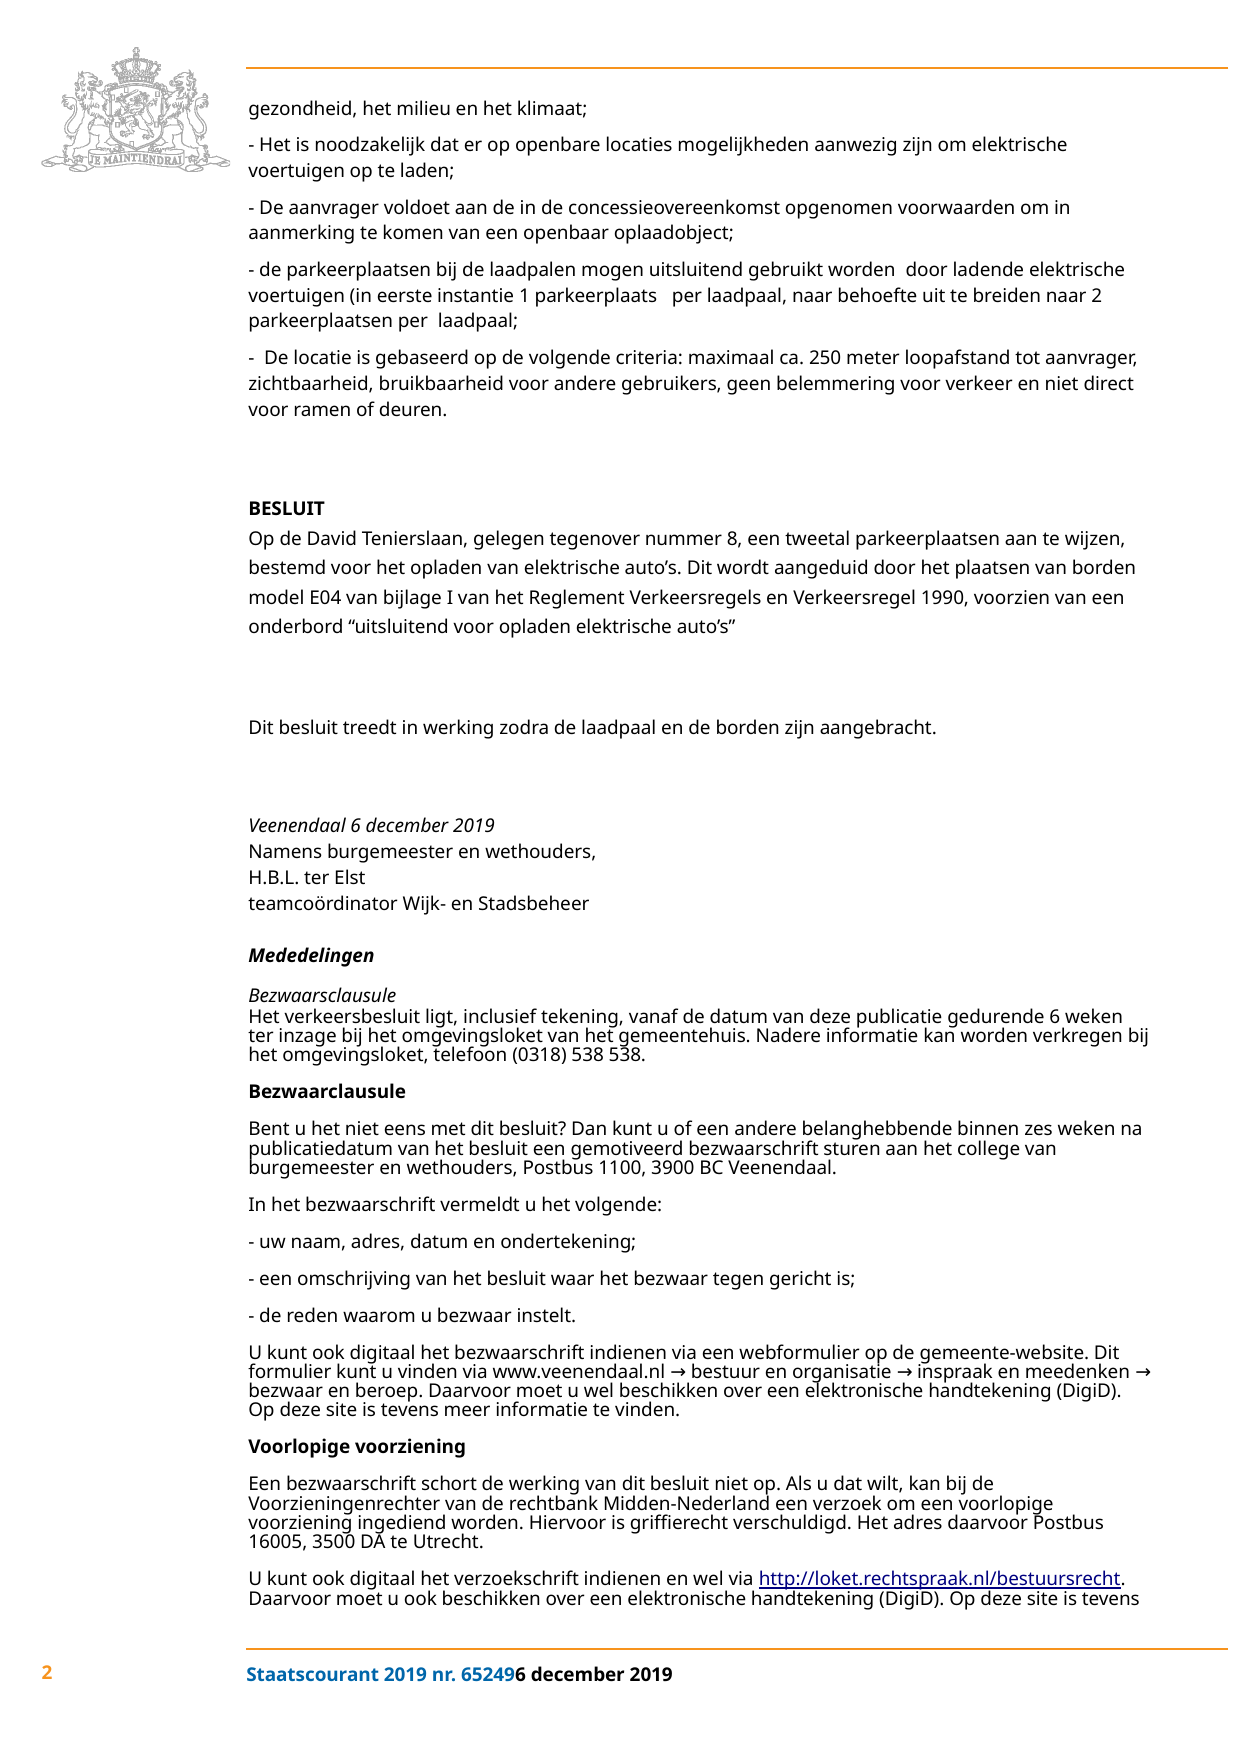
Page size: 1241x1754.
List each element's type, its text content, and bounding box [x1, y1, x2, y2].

text - een omschrijving van het besluit waar het bezwaar tegen gericht is; [248, 1270, 1152, 1289]
text - Het is noodzakelijk dat er op openbare locaties mogelijkheden aanwezig zijn om elektrische voertuigen op te laden; [248, 131, 1152, 183]
text Bent u het niet eens met dit besluit? Dan kunt u of een andere belanghebbende binnen zes weken na publicatiedatum van het besluit een gemotiveerd bezwaarschrift sturen aan het college van burgemeester en wethouders, Postbus 1100, 3900 BC Veenendaal. [248, 1120, 1152, 1178]
text Mededelingen [248, 943, 1152, 968]
text Een bezwaarschrift schort de werking van dit besluit niet op. Als u dat wilt, kan bij de Voorzieningenrechter van de rechtbank Midden-Nederland een verzoek om een voorlopige voorziening ingediend worden. Hiervoor is griffierecht verschuldigd. Het adres daarvoor Postbus 16005, 3500 DA te Utrecht. [248, 1475, 1152, 1552]
text Op de David Tenierslaan, gelegen tegenover nummer 8, een tweetal parkeerplaatsen aan te wijzen, bestemd voor het opladen van elektrische auto’s. Dit wordt aangeduid door het plaatsen van borden model E04 van bijlage I van het Reglement Verkeersregels en Verkeersregel 1990, voorzien van een onderbord “uitsluitend voor opladen elektrische auto’s” [248, 525, 1152, 639]
text BESLUIT [248, 495, 1152, 521]
text gezondheid, het milieu en het klimaat; [248, 95, 1152, 121]
text - de reden waarom u bezwaar instelt. [248, 1307, 1152, 1326]
text Veenendaal 6 december 2019 [248, 813, 1152, 838]
text - uw naam, adres, datum en ondertekening; [248, 1233, 1152, 1252]
text Bezwaarclausule [248, 1083, 1152, 1102]
text Namens burgemeester en wethouders, [248, 838, 1152, 864]
text Voorlopige voorziening [248, 1438, 1152, 1458]
text In het bezwaarschrift vermeldt u het volgende: [248, 1196, 1152, 1215]
text Het verkeersbesluit ligt, inclusief tekening, vanaf de datum van deze publicatie gedurende 6 weken ter inzage bij het omgevingsloket van het gemeentehuis. Nadere informatie kan worden verkregen bij het omgevingsloket, telefoon (0318) 538 538. [248, 1008, 1152, 1066]
picture [41, 47, 231, 172]
text - De locatie is gebaseerd op de volgende criteria: maximaal ca. 250 meter loopafstand tot aanvrager, zichtbaarheid, bruikbaarheid voor andere gebruikers, geen belemmering voor verkeer en niet direct voor ramen of deuren. [248, 344, 1152, 422]
text teamcoördinator Wijk- en Stadsbeheer [248, 890, 1152, 916]
text Dit besluit treedt in werking zodra de laadpaal en de borden zijn aangebracht. [248, 714, 1152, 740]
text U kunt ook digitaal het bezwaarschrift indienen via een webformulier op de gemeente-website. Dit formulier kunt u vinden via www.veenendaal.nl → bestuur en organisatie → inspraak en meedenken → bezwaar en beroep. Daarvoor moet u wel beschikken over een elektronische handtekening (DigiD). Op deze site is tevens meer informatie te vinden. [248, 1344, 1152, 1421]
text U kunt ook digitaal het verzoekschrift indienen en wel via http://loket.rechtspraak.nl/bestuursrecht. Daarvoor moet u ook beschikken over een elektronische handtekening (DigiD). Op deze site is tevens [248, 1570, 1152, 1609]
text H.B.L. ter Elst [248, 864, 1152, 890]
text Bezwaarsclausule [248, 982, 1152, 1008]
text - de parkeerplaatsen bij de laadpalen mogen uitsluitend gebruikt worden door ladende elektrische voertuigen (in eerste instantie 1 parkeerplaats per laadpaal, naar behoefte uit te breiden naar 2 parkeerplaatsen per laadpaal; [248, 256, 1152, 333]
text - De aanvrager voldoet aan de in de concessieovereenkomst opgenomen voorwaarden om in aanmerking te komen van een openbaar oplaadobject; [248, 194, 1152, 245]
